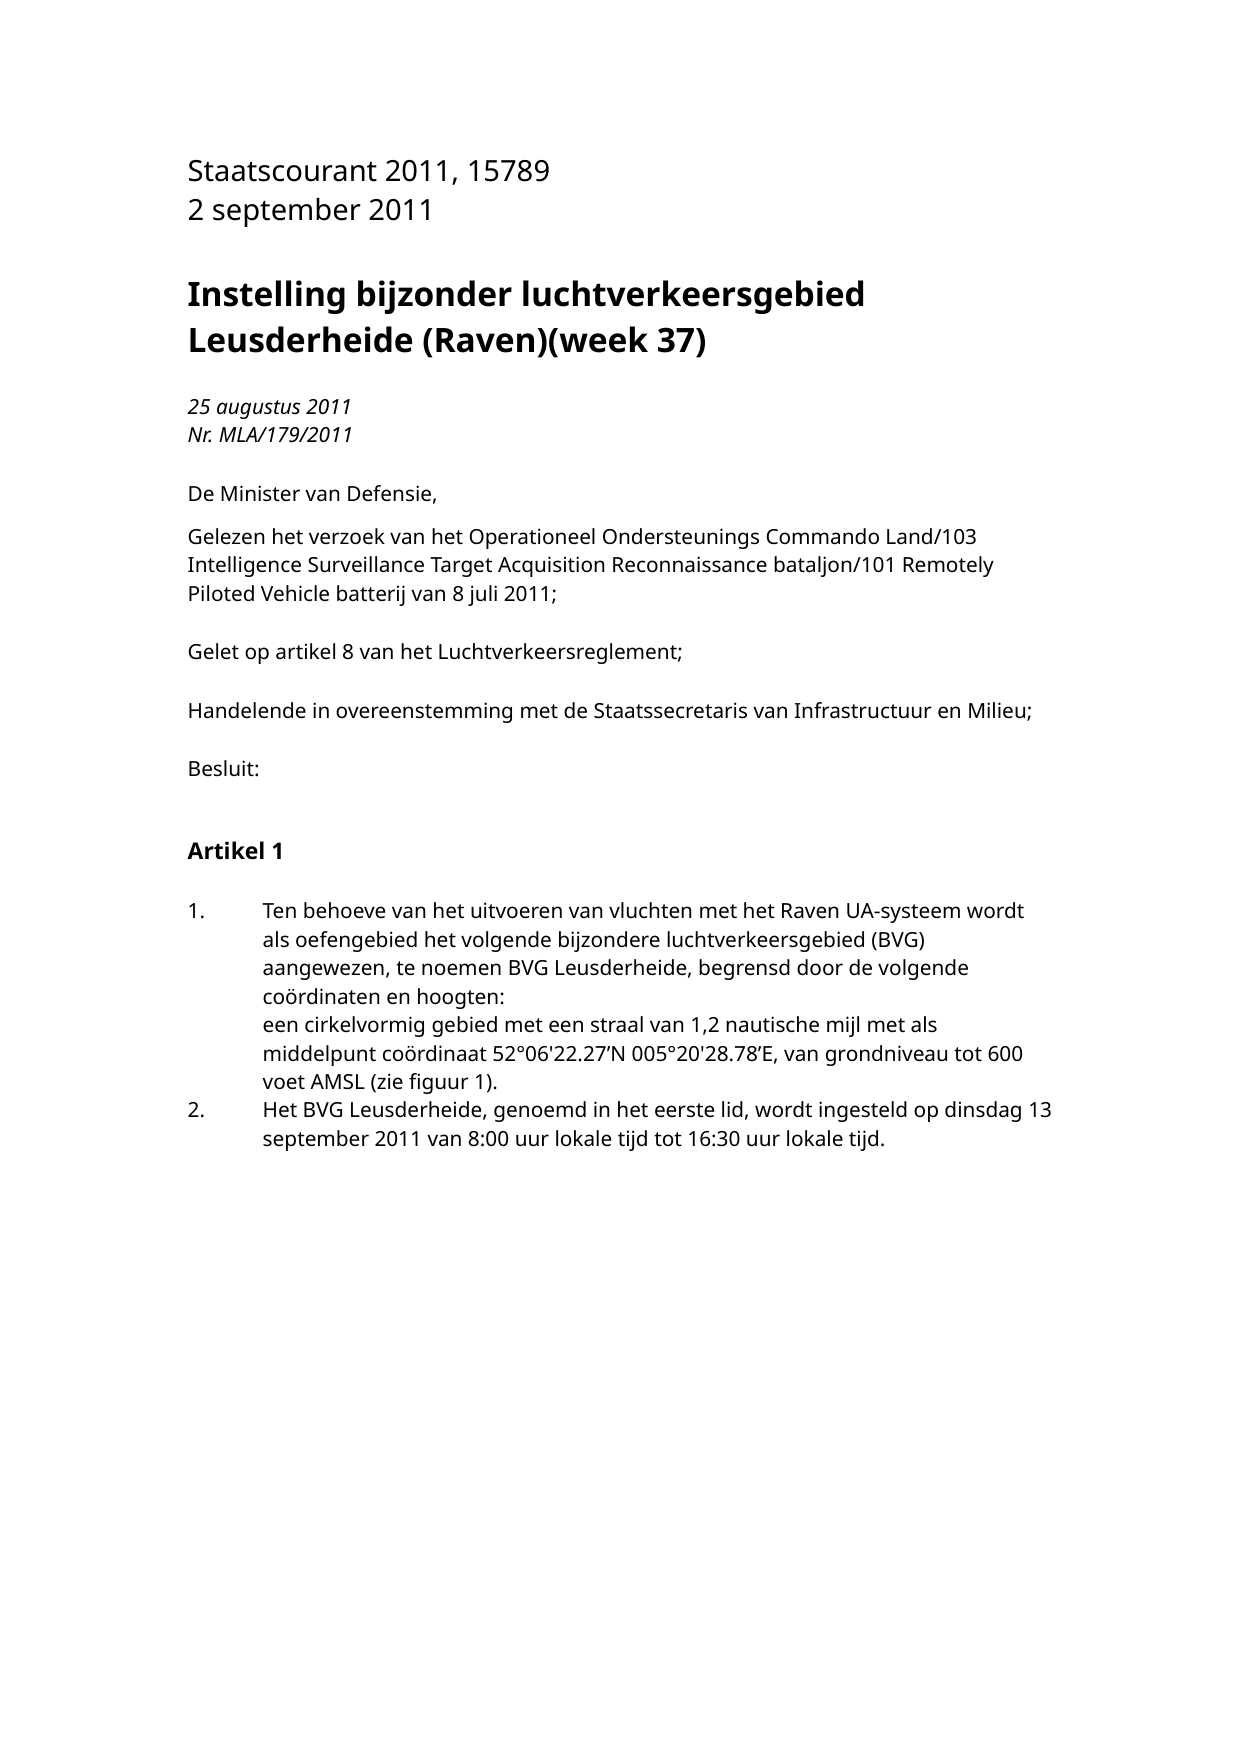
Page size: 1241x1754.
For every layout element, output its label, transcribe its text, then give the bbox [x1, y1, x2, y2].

text Nr. MLA/179/2011 [187, 420, 1053, 449]
text Handelende in overeenstemming met de Staatssecretaris van Infrastructuur en Milieu; [187, 696, 1053, 724]
text 25 augustus 2011 [187, 392, 1053, 420]
text Besluit: [187, 754, 1053, 783]
subtitle Artikel 1 [187, 835, 1053, 867]
text Gelet op artikel 8 van het Luchtverkeersreglement; [187, 637, 1053, 666]
subtitle Instelling bijzonder luchtverkeersgebied Leusderheide (Raven)(week 37) [187, 271, 1053, 362]
list een cirkelvormig gebied met een straal van 1,2 nautische mijl met als middelpunt coördinaat 52°06'22.27’N 005°20'28.78’E, van grondniveau tot 600 voet AMSL (zie figuur 1). [187, 1010, 1053, 1096]
text Staatscourant 2011, 15789 [187, 150, 1053, 190]
text Gelezen het verzoek van het Operationeel Ondersteunings Commando Land/103 Intelligence Surveillance Target Acquisition Reconnaissance bataljon/101 Remotely Piloted Vehicle batterij van 8 juli 2011; [187, 522, 1053, 607]
list Het BVG Leusderheide, genoemd in het eerste lid, wordt ingesteld op dinsdag 13 september 2011 van 8:00 uur lokale tijd tot 16:30 uur lokale tijd. [187, 1096, 1053, 1152]
list Ten behoeve van het uitvoeren van vluchten met het Raven UA-systeem wordt als oefengebied het volgende bijzondere luchtverkeersgebied (BVG) aangewezen, te noemen BVG Leusderheide, begrensd door de volgende coördinaten en hoogten: [187, 897, 1053, 1010]
text 2 september 2011 [187, 190, 1053, 229]
text De Minister van Defensie, [187, 479, 1053, 507]
